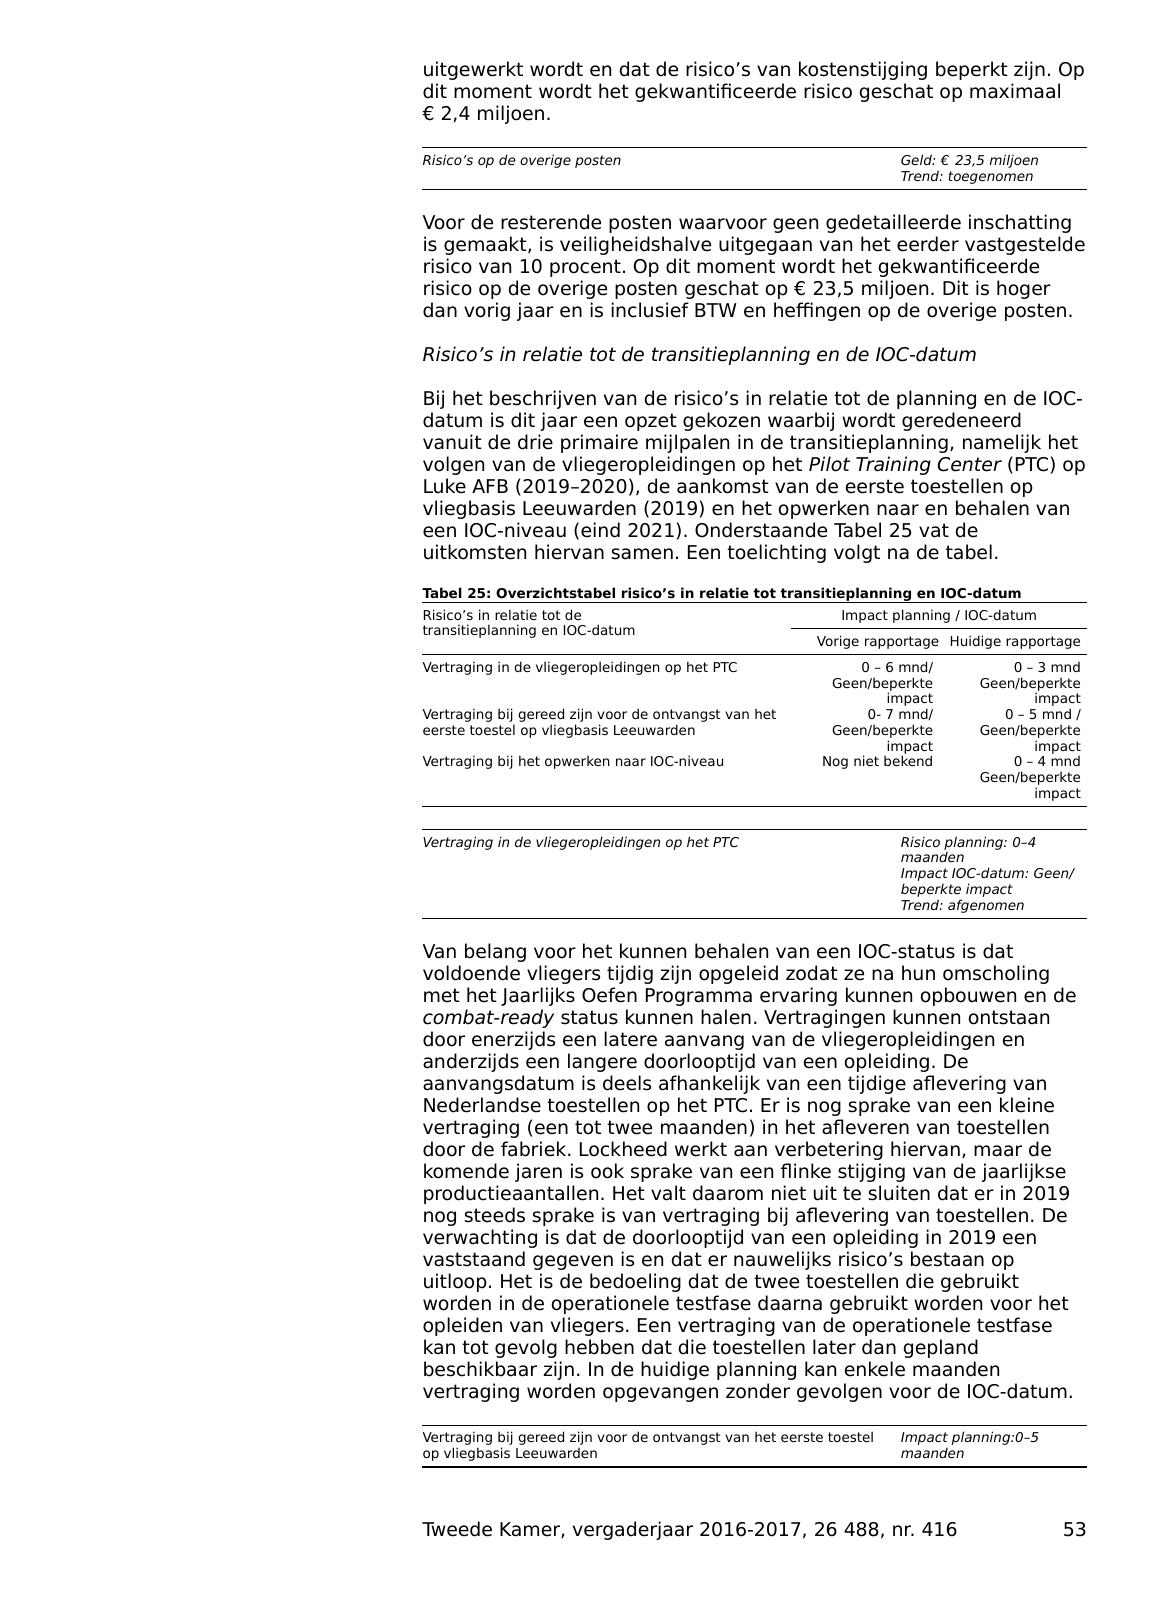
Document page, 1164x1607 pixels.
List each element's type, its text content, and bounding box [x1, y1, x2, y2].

table_cell Impact planning / IOC-datum [791, 603, 1087, 628]
table_header Impact planning:0–5 maanden [895, 1426, 1087, 1466]
table_cell 0 – 3 mnd Geen/beperkte impact [939, 655, 1087, 707]
table_cell Vertraging bij gereed zijn voor de ontvangst van het eerste toestel op vliegbasis Leeuwarden [422, 707, 791, 754]
table_header Risico planning: 0–4 maanden Impact IOC-datum: Geen/ beperkte impact Trend: afgenomen [895, 830, 1087, 918]
table_cell 0 – 6 mnd/ Geen/beperkte impact [791, 655, 939, 707]
table_header Tabel 25: Overzichtstabel risico’s in relatie tot transitieplanning en IOC-datum [422, 586, 1087, 602]
table_header Geld: € 23,5 miljoen Trend: toegenomen [895, 148, 1087, 189]
table_header Vertraging bij gereed zijn voor de ontvangst van het eerste toestel op vliegbasis Leeuwarden [422, 1426, 895, 1466]
text Bij het beschrijven van de risico’s in relatie tot de planning en de IOC-datum is dit jaar een opzet gekozen waarbij wordt geredeneerd vanuit de drie primaire mijlpalen in de transitieplanning, namelijk het volgen van de vliegeropleidingen op het Pilot Training Center (PTC) op Luke AFB (2019–2020), de aankomst van de eerste toestellen op vliegbasis Leeuwarden (2019) en het opwerken naar en behalen van een IOC-niveau (eind 2021). Onderstaande Tabel 25 vat de uitkomsten hiervan samen. Een toelichting volgt na de tabel. [422, 388, 1087, 564]
table_cell Nog niet bekend [791, 754, 939, 806]
text uitgewerkt wordt en dat de risico’s van kostenstijging beperkt zijn. Op dit moment wordt het gekwantificeerde risico geschat op maximaal € 2,4 miljoen. [422, 59, 1087, 125]
table_header Risico’s op de overige posten [422, 148, 895, 189]
table_cell 0- 7 mnd/ Geen/beperkte impact [791, 707, 939, 754]
table_cell Vertraging in de vliegeropleidingen op het PTC [422, 655, 791, 707]
table_cell Vorige rapportage [791, 629, 939, 654]
text Voor de resterende posten waarvoor geen gedetailleerde inschatting is gemaakt, is veiligheidshalve uitgegaan van het eerder vastgestelde risico van 10 procent. Op dit moment wordt het gekwantificeerde risico op de overige posten geschat op € 23,5 miljoen. Dit is hoger dan vorig jaar en is inclusief BTW en heffingen op de overige posten. [422, 212, 1087, 322]
text Van belang voor het kunnen behalen van een IOC-status is dat voldoende vliegers tijdig zijn opgeleid zodat ze na hun omscholing met het Jaarlijks Oefen Programma ervaring kunnen opbouwen en de combat-ready status kunnen halen. Vertragingen kunnen ontstaan door enerzijds een latere aanvang van de vliegeropleidingen en anderzijds een langere doorlooptijd van een opleiding. De aanvangsdatum is deels afhankelijk van een tijdige aflevering van Nederlandse toestellen op het PTC. Er is nog sprake van een kleine vertraging (een tot twee maanden) in het afleveren van toestellen door de fabriek. Lockheed werkt aan verbetering hiervan, maar de komende jaren is ook sprake van een flinke stijging van de jaarlijkse productieaantallen. Het valt daarom niet uit te sluiten dat er in 2019 nog steeds sprake is van vertraging bij aflevering van toestellen. De verwachting is dat de doorlooptijd van een opleiding in 2019 een vaststaand gegeven is en dat er nauwelijks risico’s bestaan op uitloop. Het is de bedoeling dat de twee toestellen die gebruikt worden in de operationele testfase daarna gebruikt worden voor het opleiden van vliegers. Een vertraging van de operationele testfase kan tot gevolg hebben dat die toestellen later dan gepland beschikbaar zijn. In de huidige planning kan enkele maanden vertraging worden opgevangen zonder gevolgen voor de IOC-datum. [422, 941, 1087, 1403]
table_cell 0 – 5 mnd / Geen/beperkte impact [939, 707, 1087, 754]
table_cell 0 – 4 mnd Geen/beperkte impact [939, 754, 1087, 806]
subtitle Risico’s in relatie tot de transitieplanning en de IOC-datum [422, 344, 1087, 366]
table_cell Huidige rapportage [939, 629, 1087, 654]
table_header Vertraging in de vliegeropleidingen op het PTC [422, 830, 895, 918]
table_cell Vertraging bij het opwerken naar IOC-niveau [422, 754, 791, 806]
table_cell Risico’s in relatie tot de transitieplanning en IOC-datum [422, 603, 791, 654]
